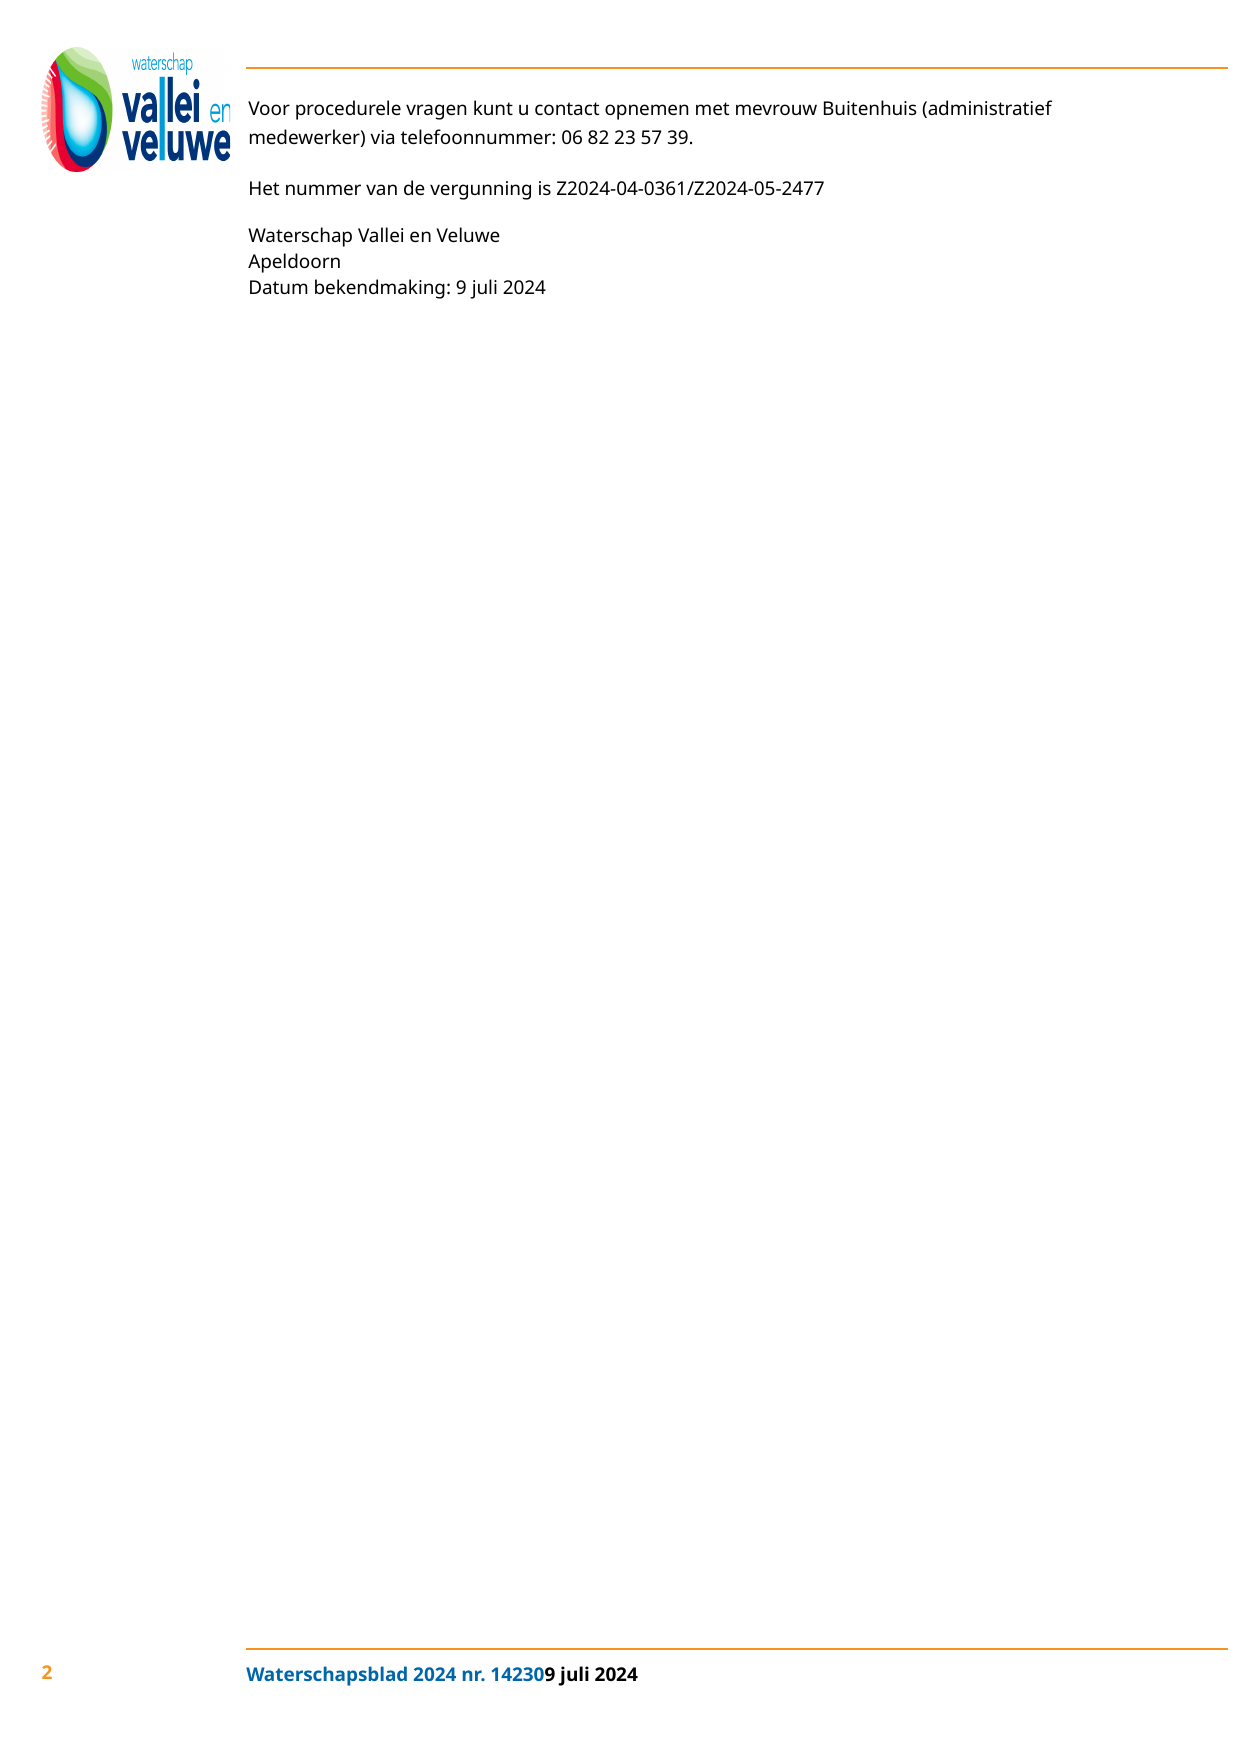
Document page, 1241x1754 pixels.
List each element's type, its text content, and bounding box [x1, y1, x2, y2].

picture [41, 47, 231, 172]
text Waterschap Vallei en Veluwe [248, 223, 1152, 248]
text Datum bekendmaking: 9 juli 2024 [248, 274, 1152, 300]
text Apeldoorn [248, 248, 1152, 274]
text Voor procedurele vragen kunt u contact opnemen met mevrouw Buitenhuis (administratief medewerker) via telefoonnummer: 06 82 23 57 39. [248, 95, 1152, 150]
text Het nummer van de vergunning is Z2024-04-0361/Z2024-05-2477 [248, 175, 1152, 201]
